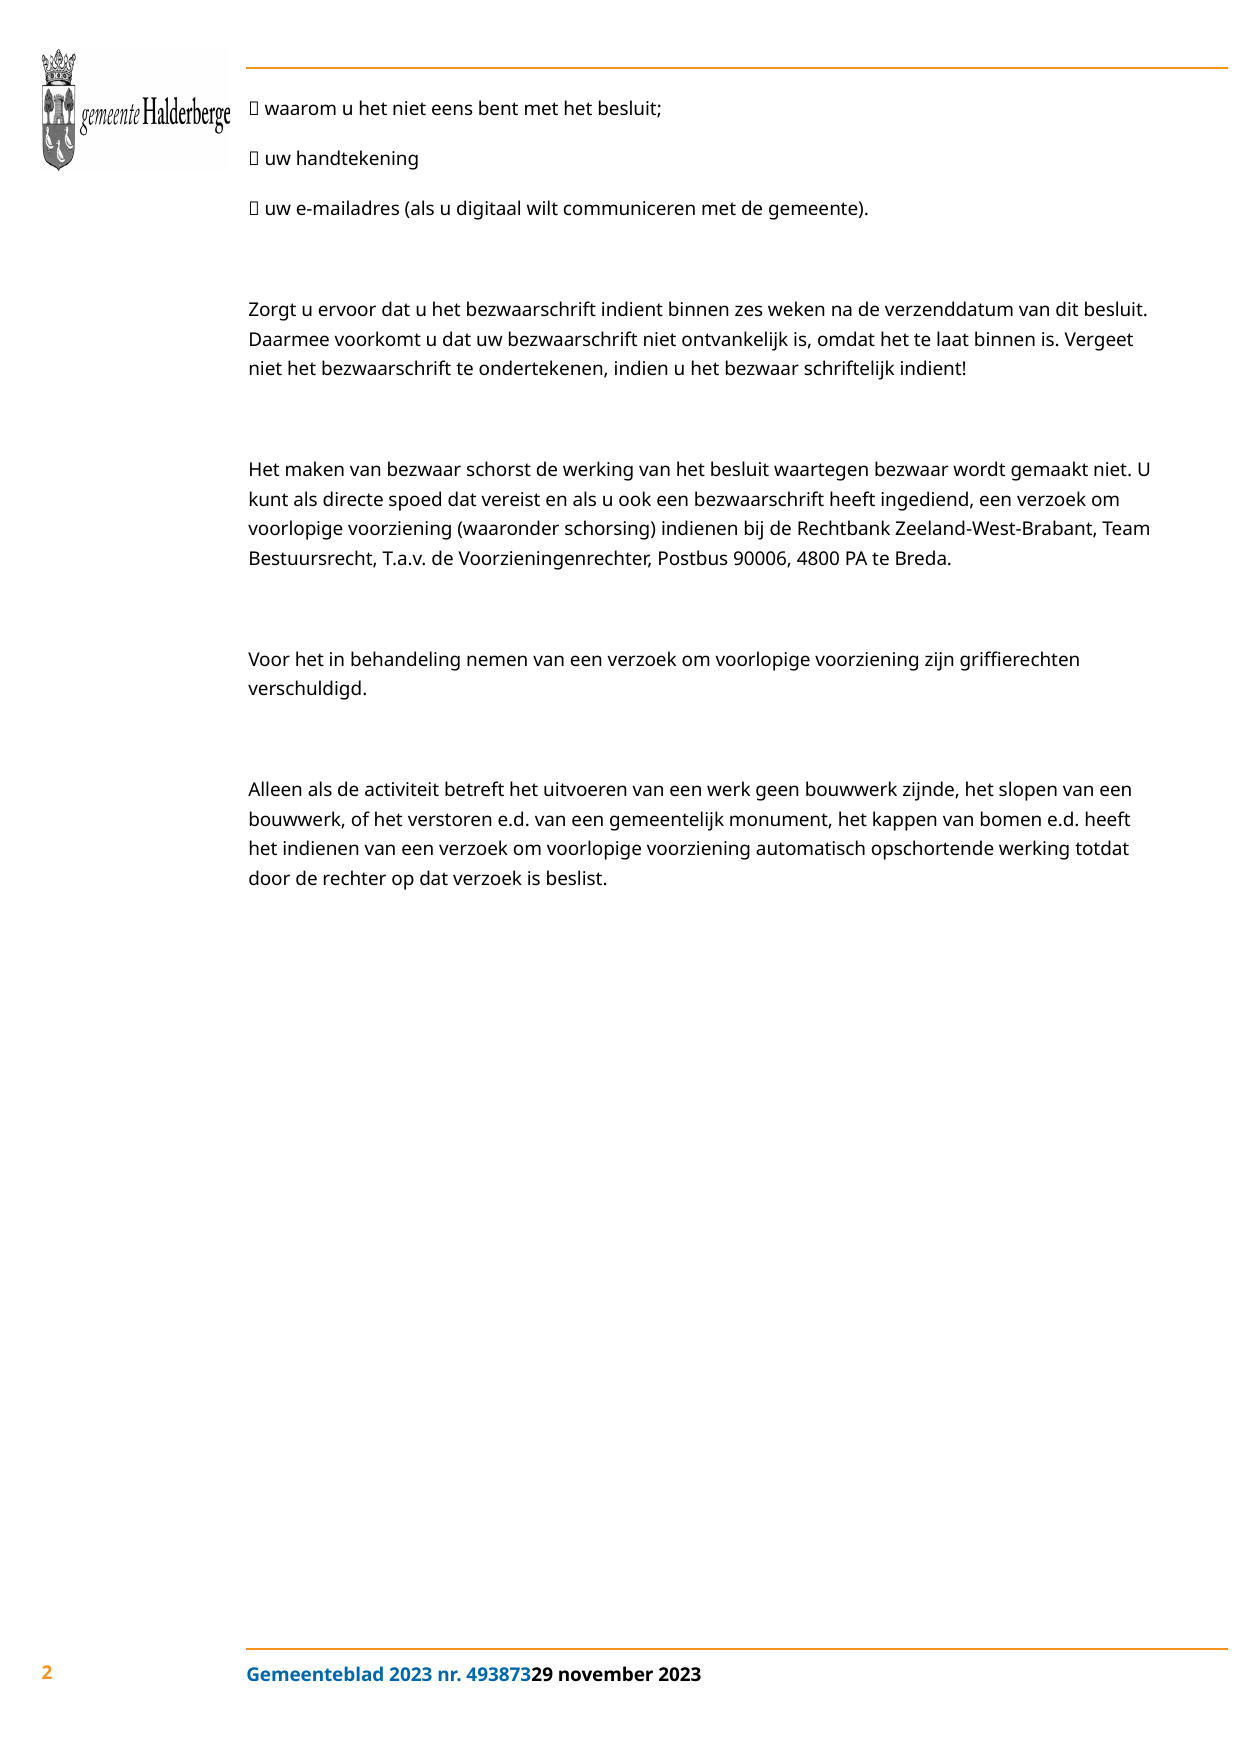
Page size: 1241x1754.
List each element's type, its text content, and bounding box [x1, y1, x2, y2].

text Voor het in behandeling nemen van een verzoek om voorlopige voorziening zijn griffierechten verschuldigd. [248, 646, 1152, 701]
text  uw handtekening [248, 145, 1152, 171]
text  waarom u het niet eens bent met het besluit; [248, 95, 1152, 121]
picture [41, 47, 231, 172]
text Zorgt u ervoor dat u het bezwaarschrift indient binnen zes weken na de verzenddatum van dit besluit. Daarmee voorkomt u dat uw bezwaarschrift niet ontvankelijk is, omdat het te laat binnen is. Vergeet niet het bezwaarschrift te ondertekenen, indien u het bezwaar schriftelijk indient! [248, 296, 1152, 381]
text Alleen als de activiteit betreft het uitvoeren van een werk geen bouwwerk zijnde, het slopen van een bouwwerk, of het verstoren e.d. van een gemeentelijk monument, het kappen van bomen e.d. heeft het indienen van een verzoek om voorlopige voorziening automatisch opschortende werking totdat door de rechter op dat verzoek is beslist. [248, 776, 1152, 891]
text Het maken van bezwaar schorst de werking van het besluit waartegen bezwaar wordt gemaakt niet. U kunt als directe spoed dat vereist en als u ook een bezwaarschrift heeft ingediend, een verzoek om voorlopige voorziening (waaronder schorsing) indienen bij de Rechtbank Zeeland-West-Brabant, Team Bestuursrecht, T.a.v. de Voorzieningenrechter, Postbus 90006, 4800 PA te Breda. [248, 456, 1152, 571]
text  uw e-mailadres (als u digitaal wilt communiceren met de gemeente). [248, 196, 1152, 221]
